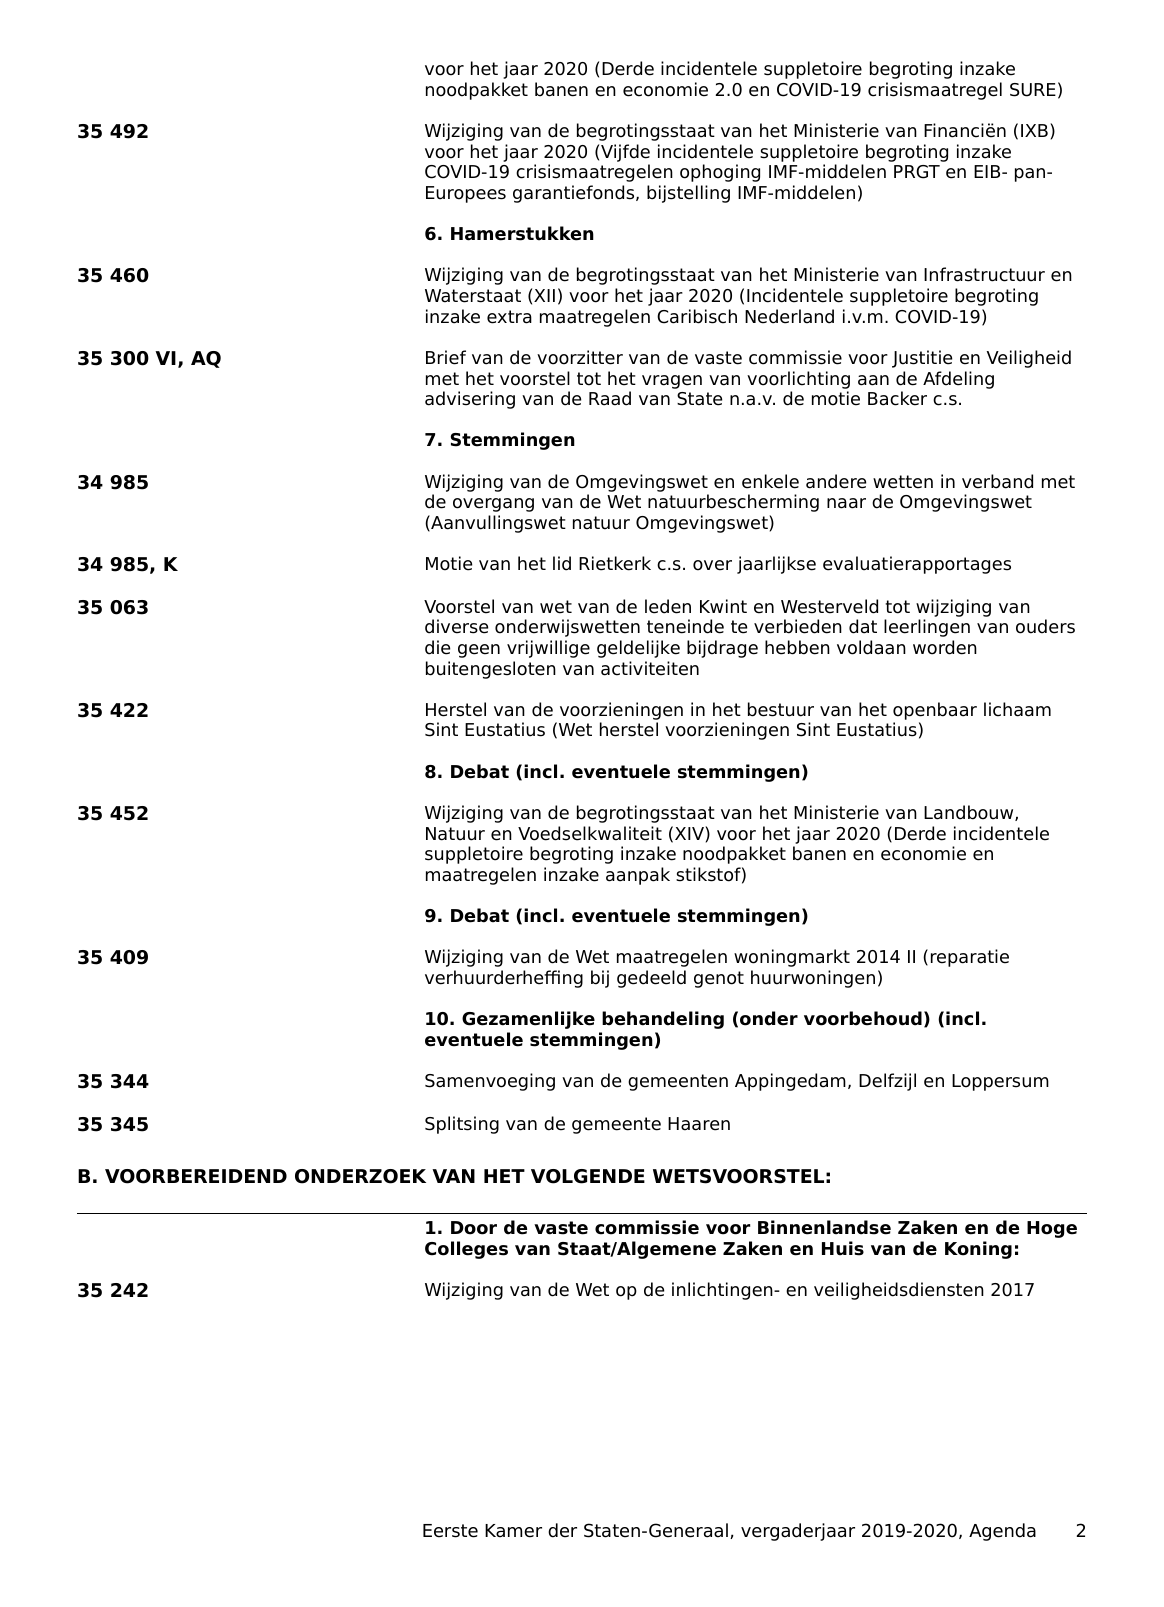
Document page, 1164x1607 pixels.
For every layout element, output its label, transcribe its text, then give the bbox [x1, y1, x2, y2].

table_cell [401, 1050, 418, 1071]
table_cell [418, 100, 1087, 121]
table_cell [401, 597, 418, 679]
table_cell 35 409 [77, 947, 401, 988]
table_header [77, 1214, 401, 1259]
table_cell [401, 327, 418, 348]
table_cell [401, 989, 418, 1009]
table_cell [418, 927, 1087, 947]
table_cell [401, 1114, 418, 1136]
table_cell Brief van de voorzitter van de vaste commissie voor Justitie en Veiligheid met het voorstel tot het vragen van voorlichting aan de Afdeling advisering van de Raad van State n.a.v. de motie Backer c.s. [418, 348, 1087, 410]
table_cell [77, 1009, 401, 1050]
table_cell [77, 762, 401, 782]
table_cell Wijziging van de begrotingsstaat van het Ministerie van Financiën (IXB) voor het jaar 2020 (Vijfde incidentele suppletoire begroting inzake COVID-19 crisismaatregelen ophoging IMF-middelen PRGT en EIB- pan-Europees garantiefonds, bijstelling IMF-middelen) [418, 121, 1087, 203]
table_cell 10. Gezamenlijke behandeling (onder voorbehoud) (incl. eventuele stemmingen) [418, 1009, 1087, 1050]
table_cell [418, 576, 1087, 597]
table_cell 35 345 [77, 1114, 401, 1136]
table_cell [401, 927, 418, 947]
table_cell Wijziging van de Omgevingswet en enkele andere wetten in verband met de overgang van de Wet natuurbescherming naar de Omgevingswet (Aanvullingswet natuur Omgevingswet) [418, 472, 1087, 533]
table_cell [77, 576, 401, 597]
table_cell [418, 885, 1087, 906]
table_cell [77, 989, 401, 1009]
table_cell [401, 410, 418, 430]
table_cell Samenvoeging van de gemeenten Appingedam, Delfzijl en Loppersum [418, 1071, 1087, 1093]
table_cell [401, 576, 418, 597]
table_cell Voorstel van wet van de leden Kwint en Westerveld tot wijziging van diverse onderwijswetten teneinde te verbieden dat leerlingen van ouders die geen vrijwillige geldelijke bijdrage hebben voldaan worden buitengesloten van activiteiten [418, 597, 1087, 679]
table_cell [401, 947, 418, 988]
table_cell [401, 679, 418, 700]
table_cell [418, 1093, 1087, 1114]
table_cell [418, 741, 1087, 762]
table_cell [418, 451, 1087, 472]
table_cell [77, 451, 401, 472]
table_cell [401, 430, 418, 451]
table_cell [401, 1280, 418, 1302]
table_cell [418, 1050, 1087, 1071]
table_cell [77, 224, 401, 245]
table_cell [401, 245, 418, 265]
table_cell [401, 472, 418, 533]
table_cell [401, 885, 418, 906]
table_cell [77, 204, 401, 224]
table_cell [401, 803, 418, 885]
table_cell 34 985 [77, 472, 401, 533]
table_cell [401, 348, 418, 410]
table_cell [401, 265, 418, 327]
table_cell Wijziging van de Wet maatregelen woningmarkt 2014 II (reparatie verhuurderheffing bij gedeeld genot huurwoningen) [418, 947, 1087, 988]
table_cell 9. Debat (incl. eventuele stemmingen) [418, 906, 1087, 927]
table_cell [401, 451, 418, 472]
table_cell [418, 245, 1087, 265]
table_cell [77, 782, 401, 803]
table_cell [401, 906, 418, 927]
table_cell Wijziging van de begrotingsstaat van het Ministerie van Infrastructuur en Waterstaat (XII) voor het jaar 2020 (Incidentele suppletoire begroting inzake extra maatregelen Caribisch Nederland i.v.m. COVID-19) [418, 265, 1087, 327]
table_cell [77, 906, 401, 927]
table_cell Wijziging van de begrotingsstaat van het Ministerie van Landbouw, Natuur en Voedselkwaliteit (XIV) voor het jaar 2020 (Derde incidentele suppletoire begroting inzake noodpakket banen en economie en maatregelen inzake aanpak stikstof) [418, 803, 1087, 885]
table_cell 35 300 VI, AQ [77, 348, 401, 410]
table_cell [77, 534, 401, 554]
table_cell [77, 1050, 401, 1071]
subtitle B. VOORBEREIDEND ONDERZOEK VAN HET VOLGENDE WETSVOORSTEL: [77, 1166, 1087, 1188]
table_cell [401, 121, 418, 203]
table_cell Splitsing van de gemeente Haaren [418, 1114, 1087, 1136]
table_cell [77, 1093, 401, 1114]
table_cell [77, 59, 401, 100]
table_cell [77, 327, 401, 348]
table_cell 35 422 [77, 700, 401, 741]
table_cell 35 063 [77, 597, 401, 679]
table_cell [401, 700, 418, 741]
table_cell [418, 989, 1087, 1009]
table_cell 34 985, K [77, 554, 401, 576]
table_cell 35 492 [77, 121, 401, 203]
table_cell [418, 204, 1087, 224]
table_cell [418, 782, 1087, 803]
table_cell [401, 224, 418, 245]
table_cell 35 460 [77, 265, 401, 327]
table_cell 35 344 [77, 1071, 401, 1093]
table_cell [77, 430, 401, 451]
table_cell [401, 1009, 418, 1050]
table_cell [401, 554, 418, 576]
table_cell [418, 327, 1087, 348]
table_cell [418, 679, 1087, 700]
table_header [401, 1214, 418, 1259]
table_cell [401, 59, 418, 100]
table_cell Motie van het lid Rietkerk c.s. over jaarlijkse evaluatierapportages [418, 554, 1087, 576]
table_cell Wijziging van de Wet op de inlichtingen- en veiligheidsdiensten 2017 [418, 1280, 1087, 1302]
table_cell [401, 100, 418, 121]
table_cell 35 242 [77, 1280, 401, 1302]
table_cell [401, 1260, 418, 1280]
table_cell 6. Hamerstukken [418, 224, 1087, 245]
table_cell [401, 1071, 418, 1093]
table_header 1. Door de vaste commissie voor Binnenlandse Zaken en de Hoge Colleges van Staat/Algemene Zaken en Huis van de Koning: [418, 1214, 1087, 1259]
table_cell [77, 245, 401, 265]
table_cell [77, 885, 401, 906]
table_cell voor het jaar 2020 (Derde incidentele suppletoire begroting inzake noodpakket banen en economie 2.0 en COVID-19 crisismaatregel SURE) [418, 59, 1087, 100]
table_cell [418, 410, 1087, 430]
table_cell 35 452 [77, 803, 401, 885]
table_cell [401, 534, 418, 554]
table_cell [418, 534, 1087, 554]
table_cell [77, 741, 401, 762]
table_cell [77, 927, 401, 947]
table_cell [401, 741, 418, 762]
table_cell [77, 100, 401, 121]
table_cell [401, 204, 418, 224]
table_cell Herstel van de voorzieningen in het bestuur van het openbaar lichaam Sint Eustatius (Wet herstel voorzieningen Sint Eustatius) [418, 700, 1087, 741]
table_cell [77, 410, 401, 430]
table_cell [401, 782, 418, 803]
table_cell [77, 1260, 401, 1280]
table_cell [401, 762, 418, 782]
table_cell [418, 1260, 1087, 1280]
table_cell 8. Debat (incl. eventuele stemmingen) [418, 762, 1087, 782]
table_cell 7. Stemmingen [418, 430, 1087, 451]
table_cell [77, 679, 401, 700]
table_cell [401, 1093, 418, 1114]
